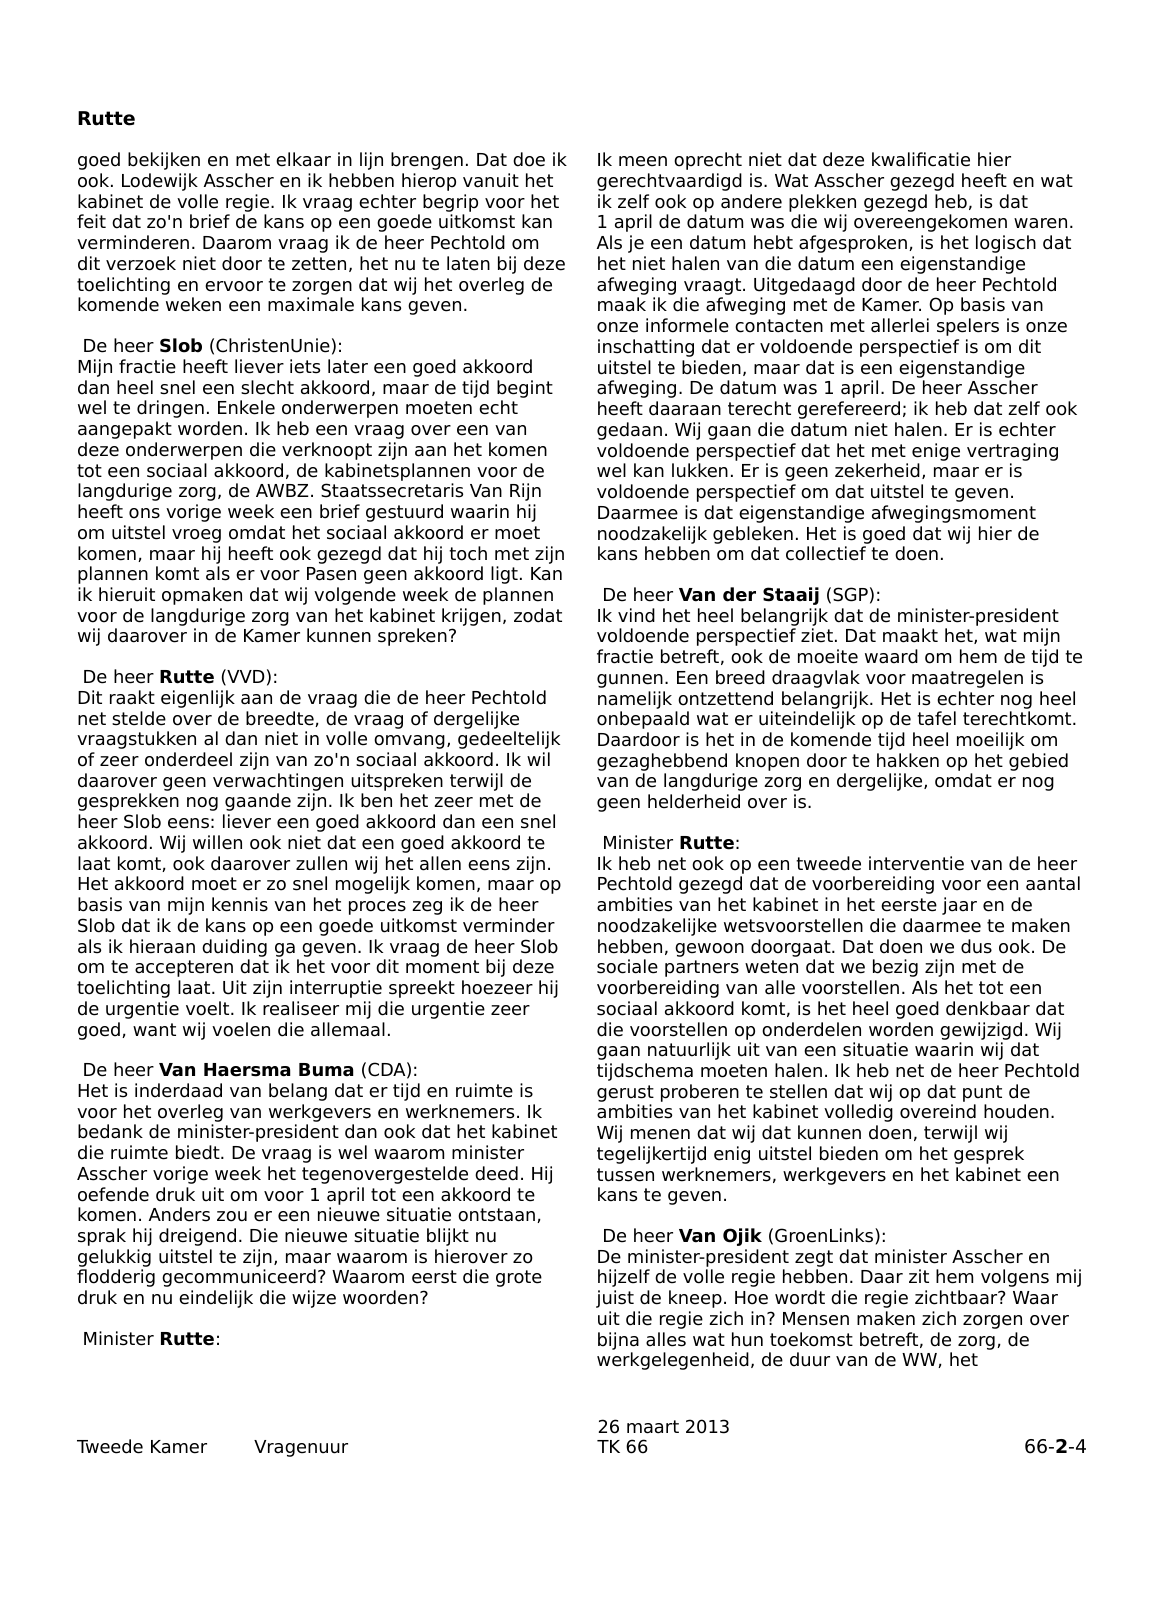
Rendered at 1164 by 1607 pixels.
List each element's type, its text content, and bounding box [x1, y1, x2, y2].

text goed bekijken en met elkaar in lijn brengen. Dat doe ik ook. Lodewijk Asscher en ik hebben hierop vanuit het kabinet de volle regie. Ik vraag echter begrip voor het feit dat zo'n brief de kans op een goede uitkomst kan verminderen. Daarom vraag ik de heer Pechtold om dit verzoek niet door te zetten, het nu te laten bij deze toelichting en ervoor te zorgen dat wij het overleg de komende weken een maximale kans geven. [77, 150, 567, 316]
text De heer Van Ojik (GroenLinks): [596, 1226, 1087, 1247]
text De minister-president zegt dat minister Asscher en hijzelf de volle regie hebben. Daar zit hem volgens mij juist de kneep. Hoe wordt die regie zichtbaar? Waar uit die regie zich in? Mensen maken zich zorgen over bijna alles wat hun toekomst betreft, de zorg, de werkgelegenheid, de duur van de WW, het [596, 1247, 1087, 1371]
text Minister Rutte: [596, 833, 1087, 853]
text Ik meen oprecht niet dat deze kwalificatie hier gerechtvaardigd is. Wat Asscher gezegd heeft en wat ik zelf ook op andere plekken gezegd heb, is dat 1 april de datum was die wij overeengekomen waren. Als je een datum hebt afgesproken, is het logisch dat het niet halen van die datum een eigenstandige afweging vraagt. Uitgedaagd door de heer Pechtold maak ik die afweging met de Kamer. Op basis van onze informele contacten met allerlei spelers is onze inschatting dat er voldoende perspectief is om dit uitstel te bieden, maar dat is een eigenstandige afweging. De datum was 1 april. De heer Asscher heeft daaraan terecht gerefereerd; ik heb dat zelf ook gedaan. Wij gaan die datum niet halen. Er is echter voldoende perspectief dat het met enige vertraging wel kan lukken. Er is geen zekerheid, maar er is voldoende perspectief om dat uitstel te geven. Daarmee is dat eigenstandige afwegingsmoment noodzakelijk gebleken. Het is goed dat wij hier de kans hebben om dat collectief te doen. [596, 150, 1087, 565]
text Ik heb net ook op een tweede interventie van de heer Pechtold gezegd dat de voorbereiding voor een aantal ambities van het kabinet in het eerste jaar en de noodzakelijke wetsvoorstellen die daarmee te maken hebben, gewoon doorgaat. Dat doen we dus ook. De sociale partners weten dat we bezig zijn met de voorbereiding van alle voorstellen. Als het tot een sociaal akkoord komt, is het heel goed denkbaar dat die voorstellen op onderdelen worden gewijzigd. Wij gaan natuurlijk uit van een situatie waarin wij dat tijdschema moeten halen. Ik heb net de heer Pechtold gerust proberen te stellen dat wij op dat punt de ambities van het kabinet volledig overeind houden. Wij menen dat wij dat kunnen doen, terwijl wij tegelijkertijd enig uitstel bieden om het gesprek tussen werknemers, werkgevers en het kabinet een kans te geven. [596, 853, 1087, 1206]
text De heer Rutte (VVD): [77, 667, 567, 688]
text Het is inderdaad van belang dat er tijd en ruimte is voor het overleg van werkgevers en werknemers. Ik bedank de minister-president dan ook dat het kabinet die ruimte biedt. De vraag is wel waarom minister Asscher vorige week het tegenovergestelde deed. Hij oefende druk uit om voor 1 april tot een akkoord te komen. Anders zou er een nieuwe situatie ontstaan, sprak hij dreigend. Die nieuwe situatie blijkt nu gelukkig uitstel te zijn, maar waarom is hierover zo flodderig gecommuniceerd? Waarom eerst die grote druk en nu eindelijk die wijze woorden? [77, 1081, 567, 1309]
text De heer Van der Staaij (SGP): [596, 585, 1087, 606]
text Dit raakt eigenlijk aan de vraag die de heer Pechtold net stelde over de breedte, de vraag of dergelijke vraagstukken al dan niet in volle omvang, gedeeltelijk of zeer onderdeel zijn van zo'n sociaal akkoord. Ik wil daarover geen verwachtingen uitspreken terwijl de gesprekken nog gaande zijn. Ik ben het zeer met de heer Slob eens: liever een goed akkoord dan een snel akkoord. Wij willen ook niet dat een goed akkoord te laat komt, ook daarover zullen wij het allen eens zijn. Het akkoord moet er zo snel mogelijk komen, maar op basis van mijn kennis van het proces zeg ik de heer Slob dat ik de kans op een goede uitkomst verminder als ik hieraan duiding ga geven. Ik vraag de heer Slob om te accepteren dat ik het voor dit moment bij deze toelichting laat. Uit zijn interruptie spreekt hoezeer hij de urgentie voelt. Ik realiseer mij die urgentie zeer goed, want wij voelen die allemaal. [77, 688, 567, 1040]
text Minister Rutte: [77, 1329, 567, 1349]
text Mijn fractie heeft liever iets later een goed akkoord dan heel snel een slecht akkoord, maar de tijd begint wel te dringen. Enkele onderwerpen moeten echt aangepakt worden. Ik heb een vraag over een van deze onderwerpen die verknoopt zijn aan het komen tot een sociaal akkoord, de kabinetsplannen voor de langdurige zorg, de AWBZ. Staatssecretaris Van Rijn heeft ons vorige week een brief gestuurd waarin hij om uitstel vroeg omdat het sociaal akkoord er moet komen, maar hij heeft ook gezegd dat hij toch met zijn plannen komt als er voor Pasen geen akkoord ligt. Kan ik hieruit opmaken dat wij volgende week de plannen voor de langdurige zorg van het kabinet krijgen, zodat wij daarover in de Kamer kunnen spreken? [77, 357, 567, 647]
text De heer Slob (ChristenUnie): [77, 336, 567, 357]
text De heer Van Haersma Buma (CDA): [77, 1060, 567, 1081]
text Ik vind het heel belangrijk dat de minister-president voldoende perspectief ziet. Dat maakt het, wat mijn fractie betreft, ook de moeite waard om hem de tijd te gunnen. Een breed draagvlak voor maatregelen is namelijk ontzettend belangrijk. Het is echter nog heel onbepaald wat er uiteindelijk op de tafel terechtkomt. Daardoor is het in de komende tijd heel moeilijk om gezaghebbend knopen door te hakken op het gebied van de langdurige zorg en dergelijke, omdat er nog geen helderheid over is. [596, 606, 1087, 813]
